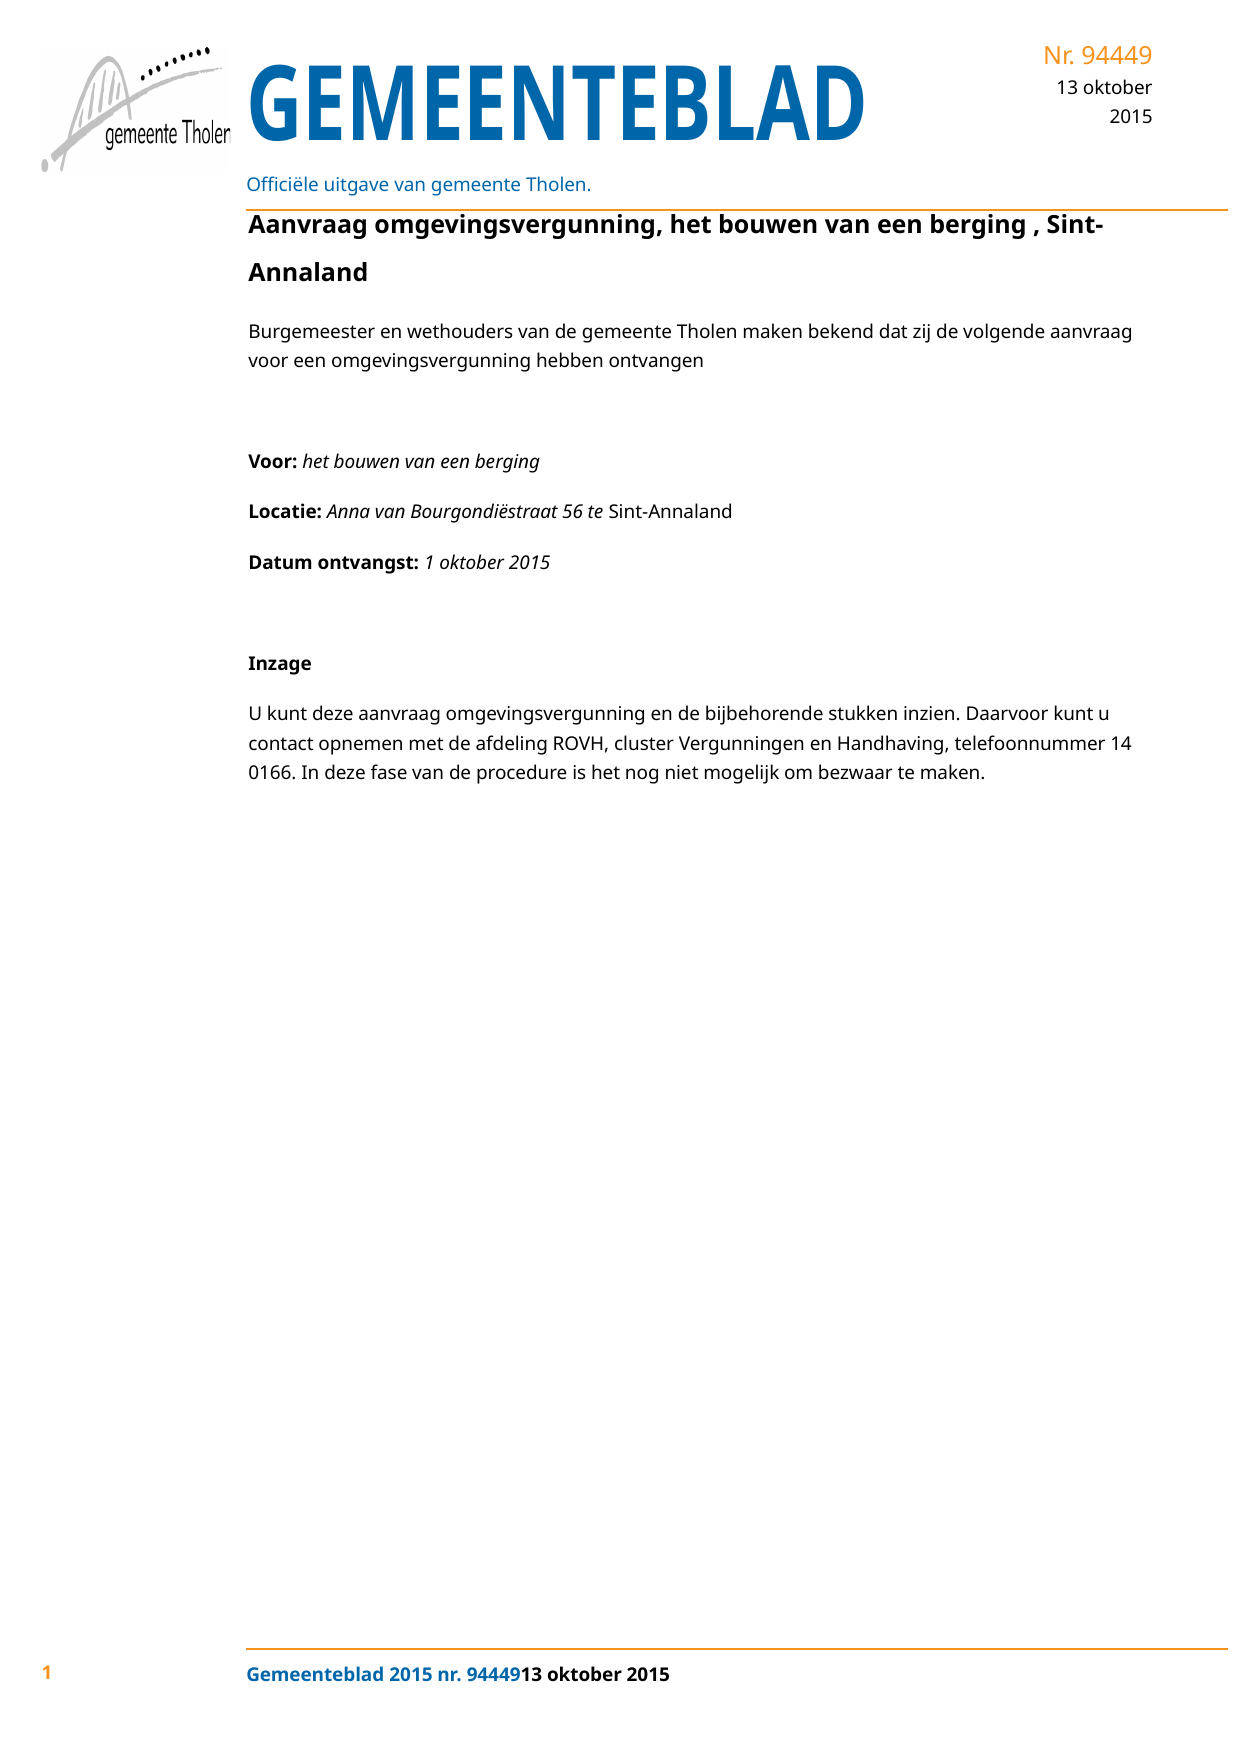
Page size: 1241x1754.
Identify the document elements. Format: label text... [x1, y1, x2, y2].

text Burgemeester en wethouders van de gemeente Tholen maken bekend dat zij de volgende aanvraag voor een omgevingsvergunning hebben ontvangen [248, 318, 1152, 373]
text Aanvraag omgevingsvergunning, het bouwen van een berging , Sint-Annaland [248, 211, 1152, 288]
text U kunt deze aanvraag omgevingsvergunning en de bijbehorende stukken inzien. Daarvoor kunt u contact opnemen met de afdeling ROVH, cluster Vergunningen en Handhaving, telefoonnummer 14 0166. In deze fase van de procedure is het nog niet mogelijk om bezwaar te maken. [248, 700, 1152, 785]
text Voor: het bouwen van een berging [248, 448, 1152, 474]
text Inzage [248, 650, 1152, 676]
text Locatie: Anna van Bourgondiëstraat 56 te Sint-Annaland [248, 499, 1152, 524]
text Datum ontvangst: 1 oktober 2015 [248, 549, 1152, 575]
picture [41, 47, 231, 172]
